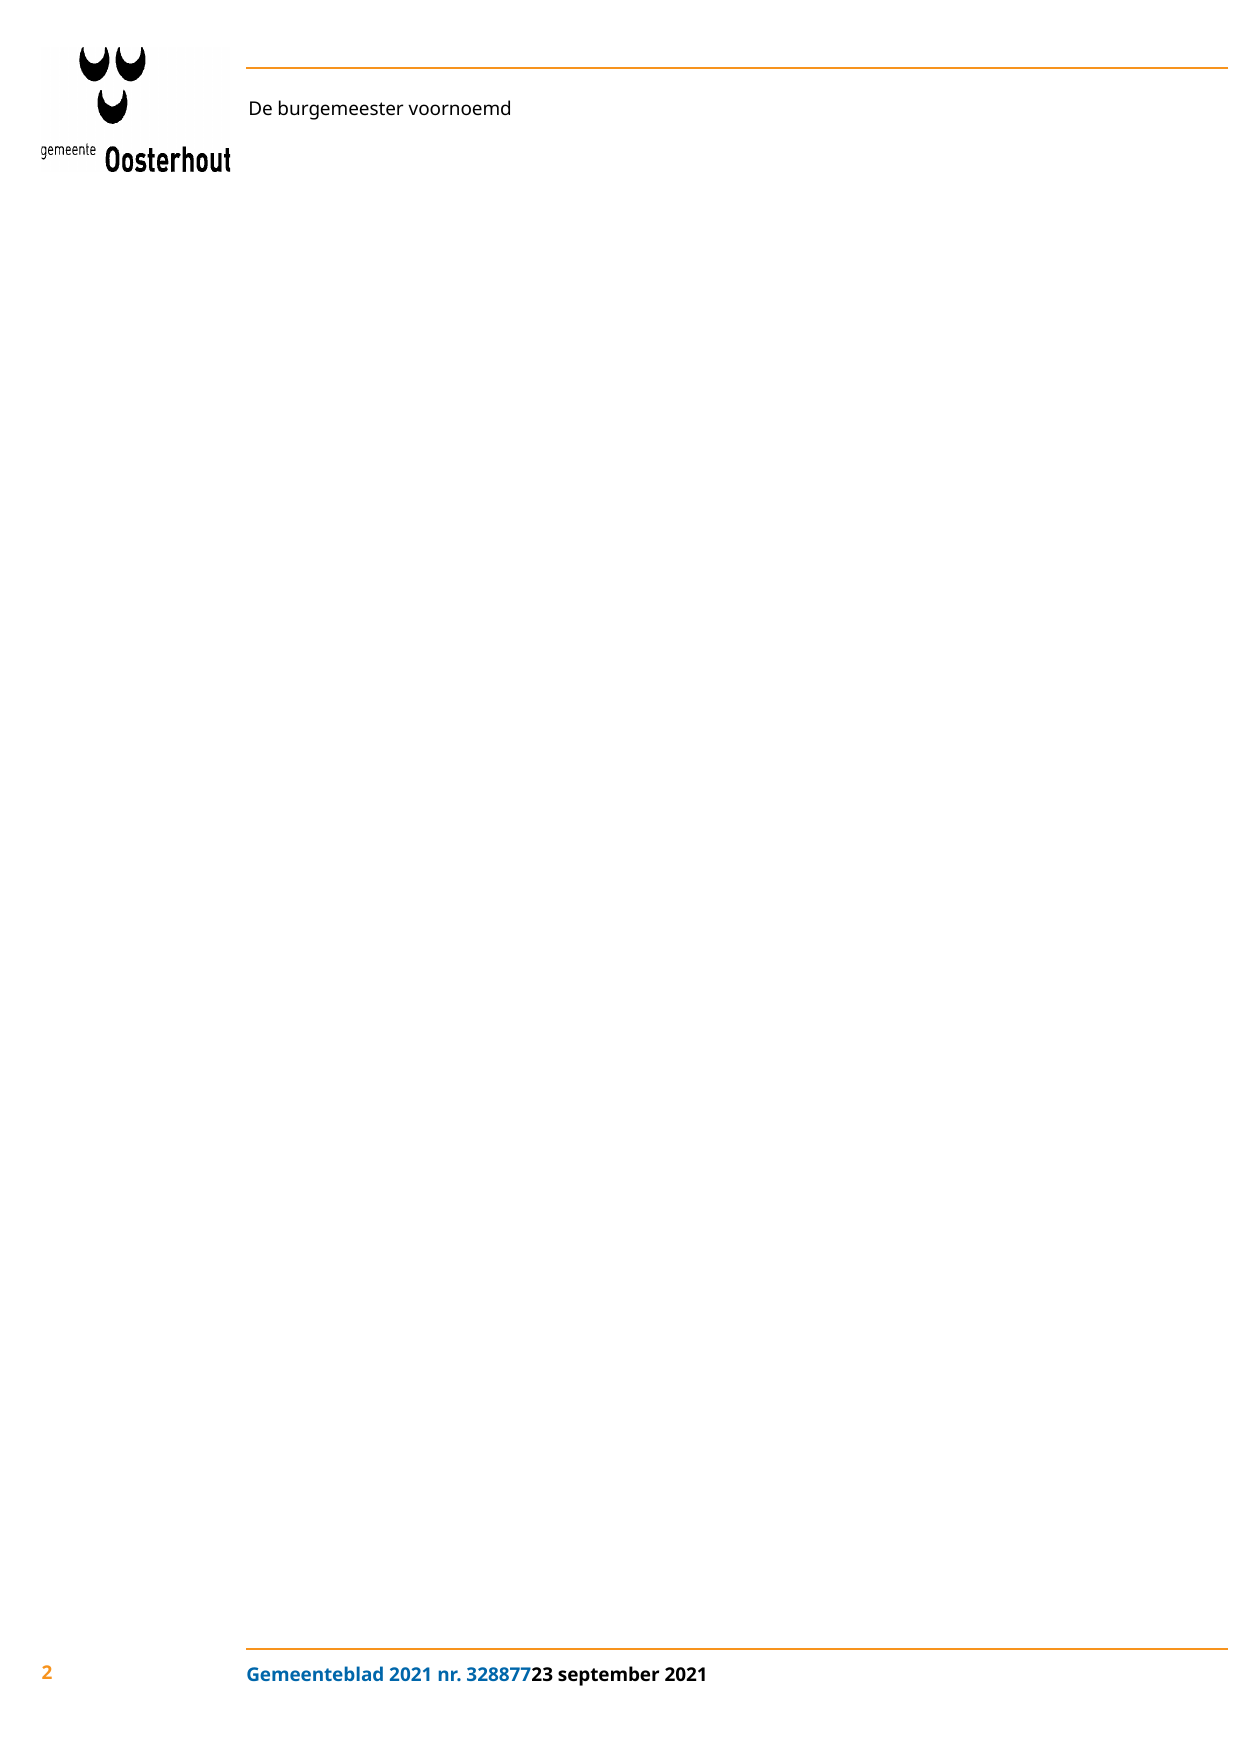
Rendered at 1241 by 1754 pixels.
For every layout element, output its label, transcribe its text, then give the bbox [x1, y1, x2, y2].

text De burgemeester voornoemd [248, 95, 1152, 121]
picture [41, 47, 231, 172]
